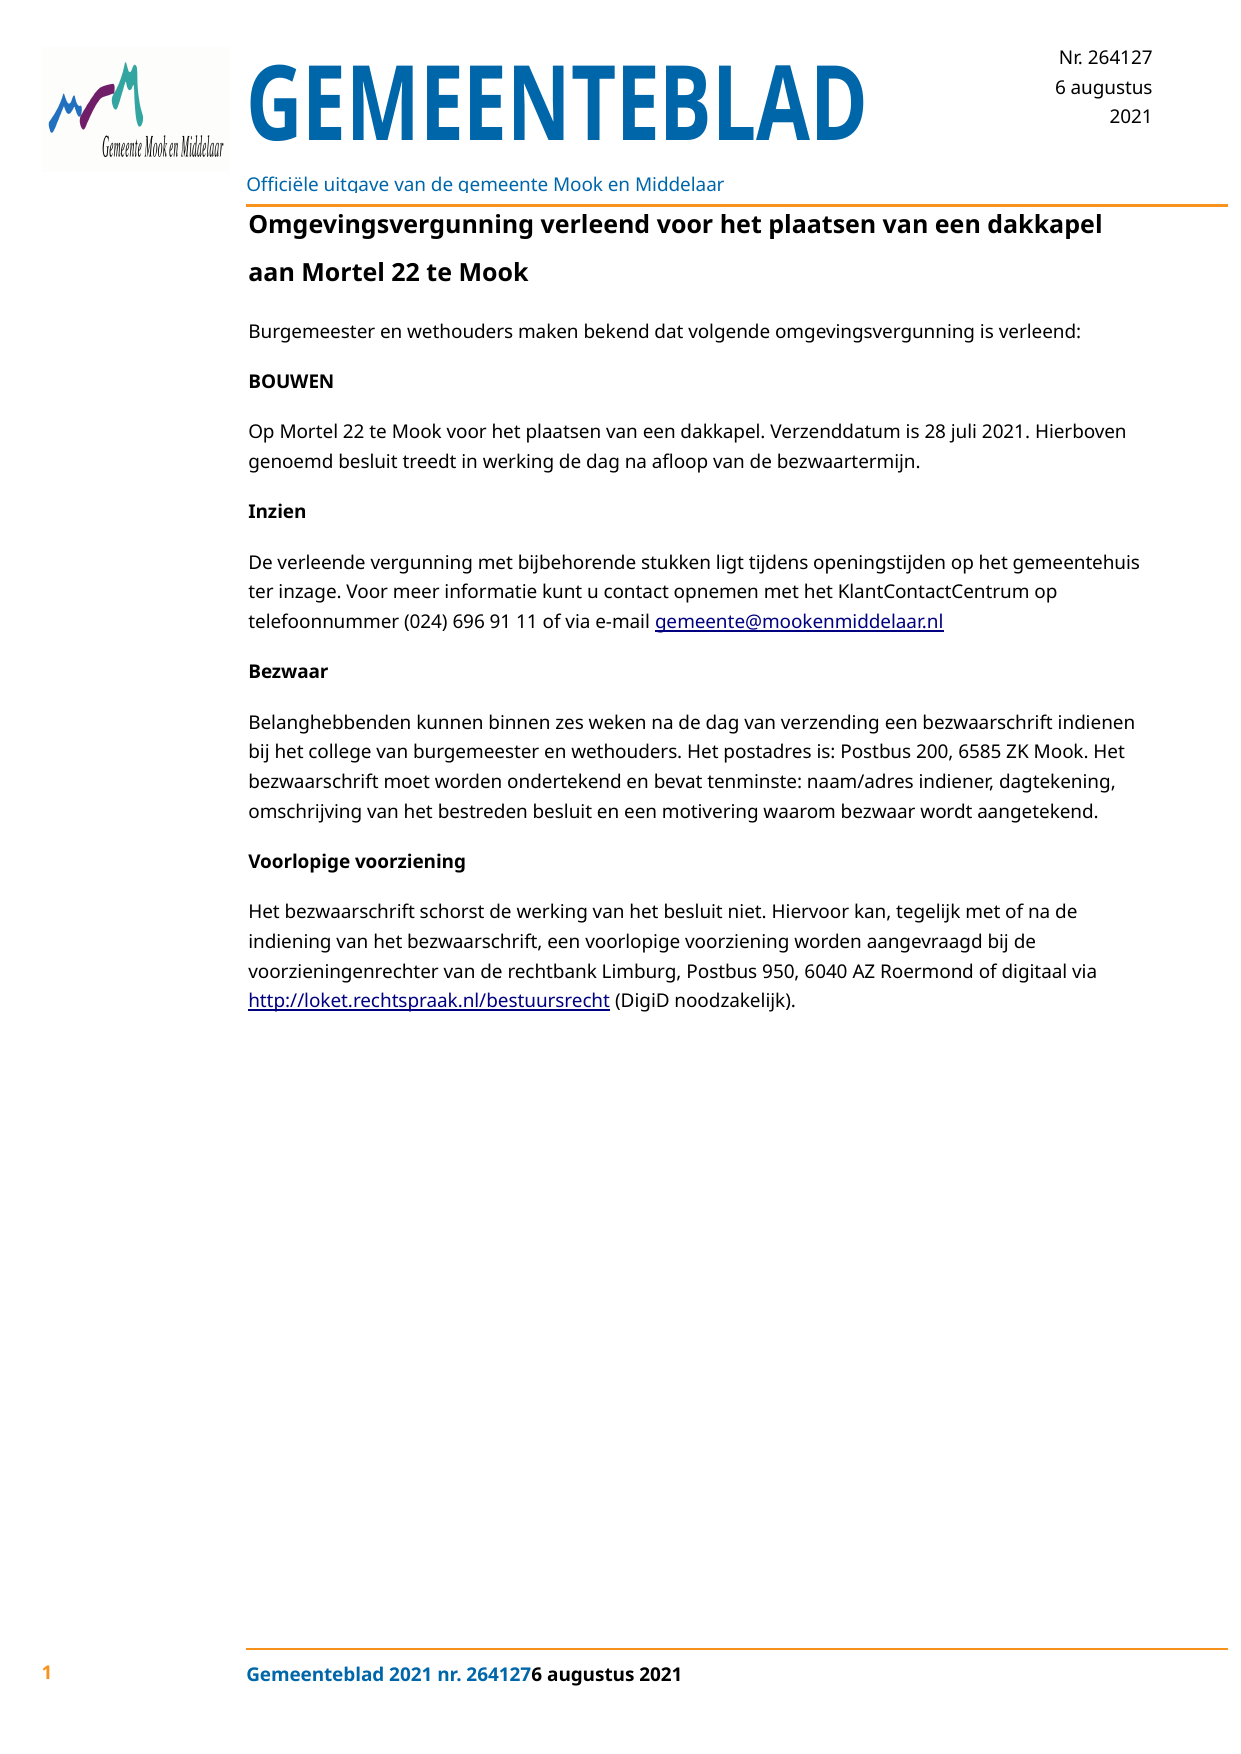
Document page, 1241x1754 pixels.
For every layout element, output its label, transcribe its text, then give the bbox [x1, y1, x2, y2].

text BOUWEN [248, 368, 1152, 394]
text De verleende vergunning met bijbehorende stukken ligt tijdens openingstijden op het gemeentehuis ter inzage. Voor meer informatie kunt u contact opnemen met het KlantContactCentrum op telefoonnummer (024) 696 91 11 of via e-mail gemeente@mookenmiddelaar.nl [248, 549, 1152, 634]
text Het bezwaarschrift schorst de werking van het besluit niet. Hiervoor kan, tegelijk met of na de indiening van het bezwaarschrift, een voorlopige voorziening worden aangevraagd bij de voorzieningenrechter van de rechtbank Limburg, Postbus 950, 6040 AZ Roermond of digitaal via http://loket.rechtspraak.nl/bestuursrecht (DigiD noodzakelijk). [248, 899, 1152, 1013]
text Voorlopige voorziening [248, 848, 1152, 874]
text Burgemeester en wethouders maken bekend dat volgende omgevingsvergunning is verleend: [248, 318, 1152, 344]
text Inzien [248, 499, 1152, 524]
text Op Mortel 22 te Mook voor het plaatsen van een dakkapel. Verzenddatum is 28 juli 2021. Hierboven genoemd besluit treedt in werking de dag na afloop van de bezwaartermijn. [248, 419, 1152, 474]
text Belanghebbenden kunnen binnen zes weken na de dag van verzending een bezwaarschrift indienen bij het college van burgemeester en wethouders. Het postadres is: Postbus 200, 6585 ZK Mook. Het bezwaarschrift moet worden ondertekend en bevat tenminste: naam/adres indiener, dagtekening, omschrijving van het bestreden besluit en een motivering waarom bezwaar wordt aangetekend. [248, 709, 1152, 824]
text Bezwaar [248, 659, 1152, 684]
text Omgevingsvergunning verleend voor het plaatsen van een dakkapel aan Mortel 22 te Mook [248, 207, 1152, 288]
picture [41, 47, 231, 172]
